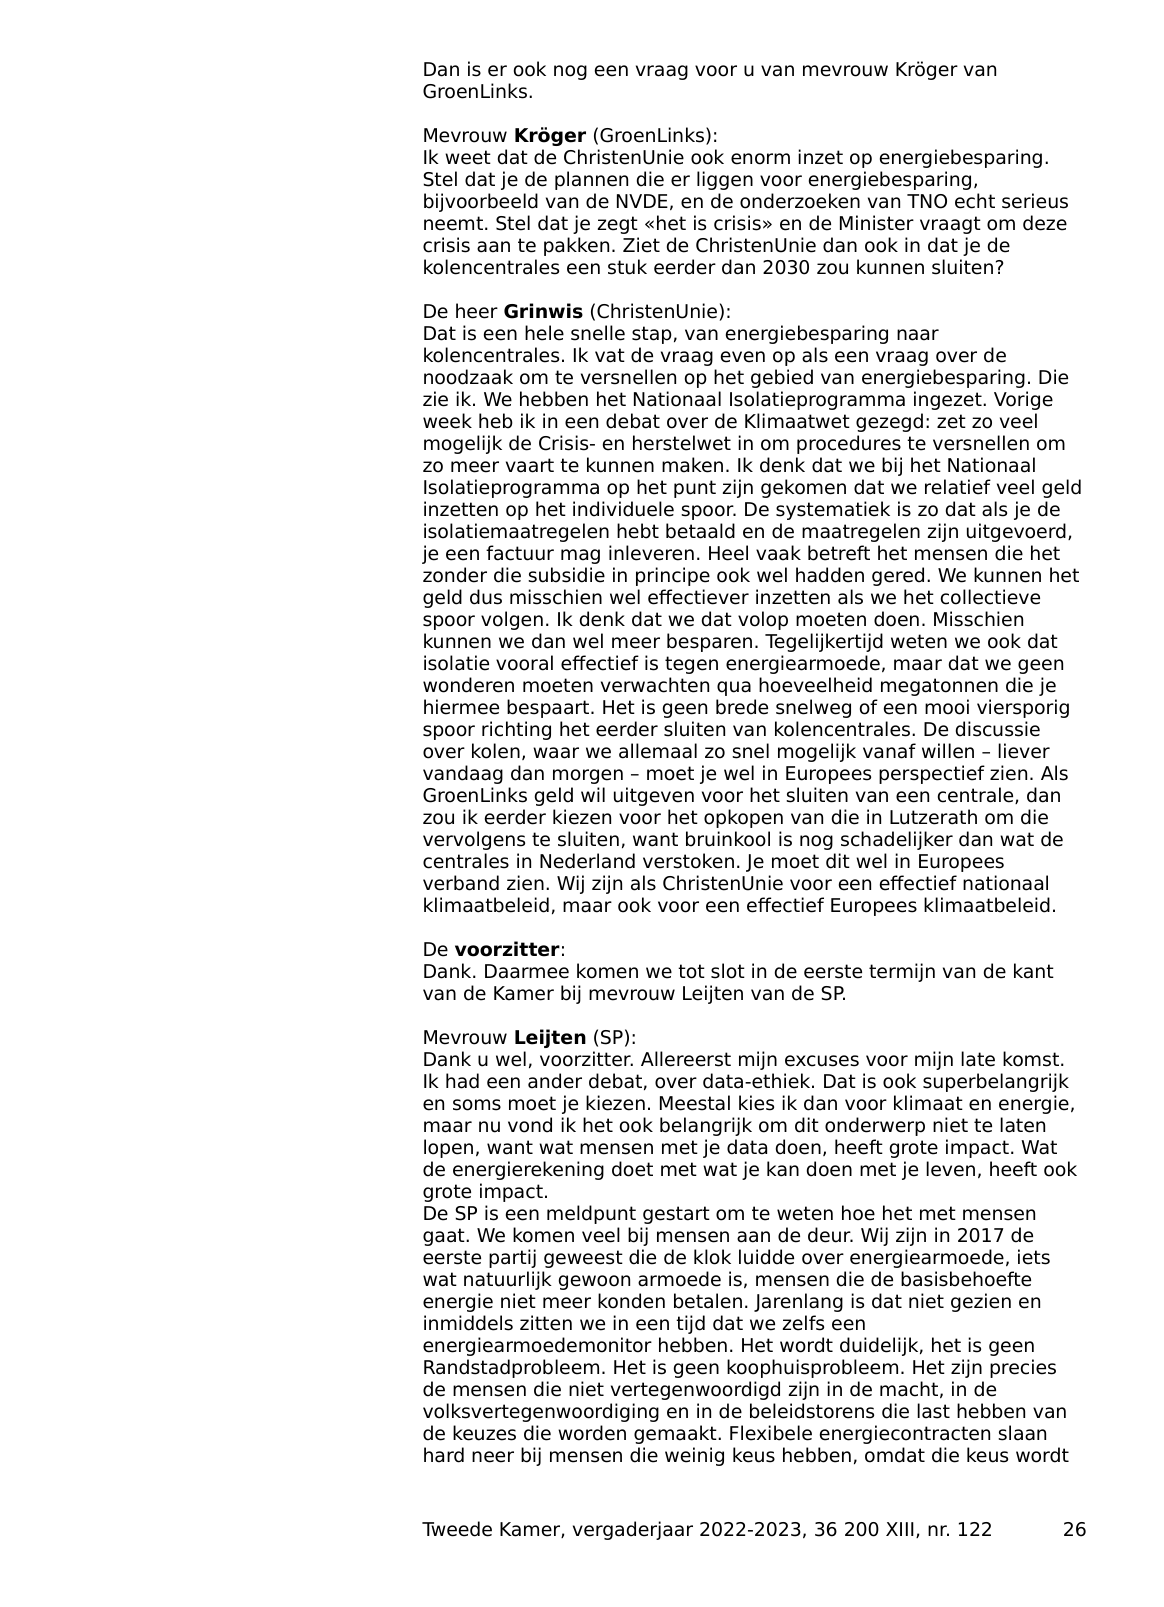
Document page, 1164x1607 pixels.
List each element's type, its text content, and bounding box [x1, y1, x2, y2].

text Dank. Daarmee komen we tot slot in de eerste termijn van de kant van de Kamer bij mevrouw Leijten van de SP. [422, 961, 1087, 1005]
text De heer Grinwis (ChristenUnie): [422, 301, 1087, 323]
text Dat is een hele snelle stap, van energiebesparing naar kolencentrales. Ik vat de vraag even op als een vraag over de noodzaak om te versnellen op het gebied van energiebesparing. Die zie ik. We hebben het Nationaal Isolatieprogramma ingezet. Vorige week heb ik in een debat over de Klimaatwet gezegd: zet zo veel mogelijk de Crisis- en herstelwet in om procedures te versnellen om zo meer vaart te kunnen maken. Ik denk dat we bij het Nationaal Isolatieprogramma op het punt zijn gekomen dat we relatief veel geld inzetten op het individuele spoor. De systematiek is zo dat als je de isolatiemaatregelen hebt betaald en de maatregelen zijn uitgevoerd, je een factuur mag inleveren. Heel vaak betreft het mensen die het zonder die subsidie in principe ook wel hadden gered. We kunnen het geld dus misschien wel effectiever inzetten als we het collectieve spoor volgen. Ik denk dat we dat volop moeten doen. Misschien kunnen we dan wel meer besparen. Tegelijkertijd weten we ook dat isolatie vooral effectief is tegen energiearmoede, maar dat we geen wonderen moeten verwachten qua hoeveelheid megatonnen die je hiermee bespaart. Het is geen brede snelweg of een mooi viersporig spoor richting het eerder sluiten van kolencentrales. De discussie over kolen, waar we allemaal zo snel mogelijk vanaf willen – liever vandaag dan morgen – moet je wel in Europees perspectief zien. Als GroenLinks geld wil uitgeven voor het sluiten van een centrale, dan zou ik eerder kiezen voor het opkopen van die in Lutzerath om die vervolgens te sluiten, want bruinkool is nog schadelijker dan wat de centrales in Nederland verstoken. Je moet dit wel in Europees verband zien. Wij zijn als ChristenUnie voor een effectief nationaal klimaatbeleid, maar ook voor een effectief Europees klimaatbeleid. [422, 323, 1087, 917]
text Mevrouw Leijten (SP): [422, 1027, 1087, 1049]
text Dank u wel, voorzitter. Allereerst mijn excuses voor mijn late komst. Ik had een ander debat, over data-ethiek. Dat is ook superbelangrijk en soms moet je kiezen. Meestal kies ik dan voor klimaat en energie, maar nu vond ik het ook belangrijk om dit onderwerp niet te laten lopen, want wat mensen met je data doen, heeft grote impact. Wat de energierekening doet met wat je kan doen met je leven, heeft ook grote impact. [422, 1049, 1087, 1203]
text Ik weet dat de ChristenUnie ook enorm inzet op energiebesparing. Stel dat je de plannen die er liggen voor energiebesparing, bijvoorbeeld van de NVDE, en de onderzoeken van TNO echt serieus neemt. Stel dat je zegt «het is crisis» en de Minister vraagt om deze crisis aan te pakken. Ziet de ChristenUnie dan ook in dat je de kolencentrales een stuk eerder dan 2030 zou kunnen sluiten? [422, 147, 1087, 279]
text Mevrouw Kröger (GroenLinks): [422, 125, 1087, 147]
text De SP is een meldpunt gestart om te weten hoe het met mensen gaat. We komen veel bij mensen aan de deur. Wij zijn in 2017 de eerste partij geweest die de klok luidde over energiearmoede, iets wat natuurlijk gewoon armoede is, mensen die de basisbehoefte energie niet meer konden betalen. Jarenlang is dat niet gezien en inmiddels zitten we in een tijd dat we zelfs een energiearmoedemonitor hebben. Het wordt duidelijk, het is geen Randstadprobleem. Het is geen koophuisprobleem. Het zijn precies de mensen die niet vertegenwoordigd zijn in de macht, in de volksvertegenwoordiging en in de beleidstorens die last hebben van de keuzes die worden gemaakt. Flexibele energiecontracten slaan hard neer bij mensen die weinig keus hebben, omdat die keus wordt [422, 1203, 1087, 1467]
text Dan is er ook nog een vraag voor u van mevrouw Kröger van GroenLinks. [422, 59, 1087, 103]
text De voorzitter: [422, 939, 1087, 961]
